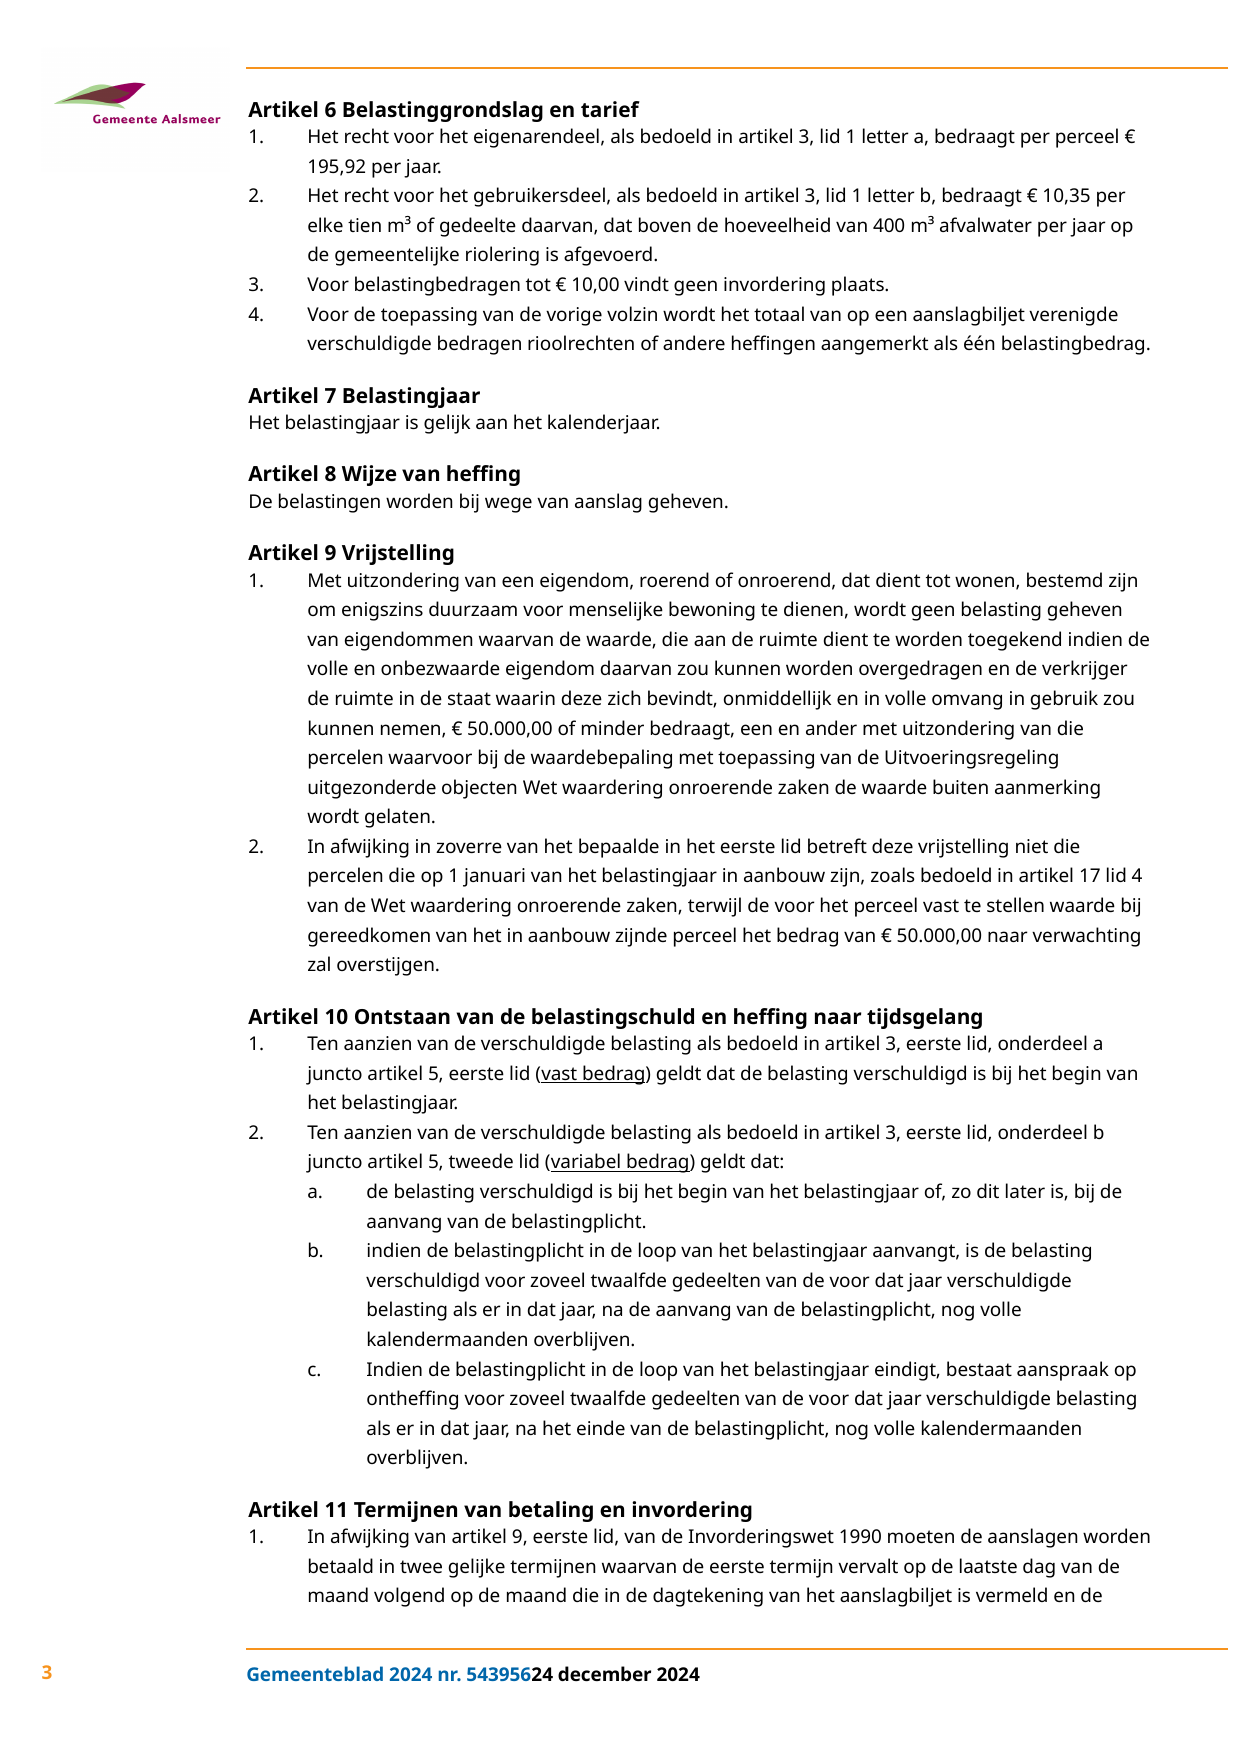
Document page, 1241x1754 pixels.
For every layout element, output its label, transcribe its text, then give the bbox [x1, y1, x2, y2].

text Artikel 9 Vrijstelling [248, 538, 1152, 567]
text Het belastingjaar is gelijk aan het kalenderjaar. [248, 409, 1152, 435]
list Met uitzondering van een eigendom, roerend of onroerend, dat dient tot wonen, bestemd zijn om enigszins duurzaam voor menselijke bewoning te dienen, wordt geen belasting geheven van eigendommen waarvan de waarde, die aan de ruimte dient te worden toegekend indien de volle en onbezwaarde eigendom daarvan zou kunnen worden overgedragen en de verkrijger de ruimte in de staat waarin deze zich bevindt, onmiddellijk en in volle omvang in gebruik zou kunnen nemen, € 50.000,00 of minder bedraagt, een en ander met uitzondering van die percelen waarvoor bij de waardebepaling met toepassing van de Uitvoeringsregeling uitgezonderde objecten Wet waardering onroerende zaken de waarde buiten aanmerking wordt gelaten. [248, 567, 1152, 829]
list Ten aanzien van de verschuldigde belasting als bedoeld in artikel 3, eerste lid, onderdeel b juncto artikel 5, tweede lid (variabel bedrag) geldt dat: [248, 1119, 1152, 1174]
text Artikel 10 Ontstaan van de belastingschuld en heffing naar tijdsgelang [248, 1002, 1152, 1030]
list Ten aanzien van de verschuldigde belasting als bedoeld in artikel 3, eerste lid, onderdeel a juncto artikel 5, eerste lid (vast bedrag) geldt dat de belasting verschuldigd is bij het begin van het belastingjaar. [248, 1030, 1152, 1115]
text De belastingen worden bij wege van aanslag geheven. [248, 488, 1152, 514]
list In afwijking van artikel 9, eerste lid, van de Invorderingswet 1990 moeten de aanslagen worden betaald in twee gelijke termijnen waarvan de eerste termijn vervalt op de laatste dag van de maand volgend op de maand die in de dagtekening van het aanslagbiljet is vermeld en de [248, 1523, 1152, 1608]
list Het recht voor het eigenarendeel, als bedoeld in artikel 3, lid 1 letter a, bedraagt per perceel € 195,92 per jaar. [248, 123, 1152, 178]
text Artikel 11 Termijnen van betaling en invordering [248, 1495, 1152, 1523]
text Artikel 7 Belastingjaar [248, 381, 1152, 409]
list de belasting verschuldigd is bij het begin van het belastingjaar of, zo dit later is, bij de aanvang van de belastingplicht. [307, 1178, 1152, 1233]
list In afwijking in zoverre van het bepaalde in het eerste lid betreft deze vrijstelling niet die percelen die op 1 januari van het belastingjaar in aanbouw zijn, zoals bedoeld in artikel 17 lid 4 van de Wet waardering onroerende zaken, terwijl de voor het perceel vast te stellen waarde bij gereedkomen van het in aanbouw zijnde perceel het bedrag van € 50.000,00 naar verwachting zal overstijgen. [248, 833, 1152, 977]
list indien de belastingplicht in de loop van het belastingjaar aanvangt, is de belasting verschuldigd voor zoveel twaalfde gedeelten van de voor dat jaar verschuldigde belasting als er in dat jaar, na de aanvang van de belastingplicht, nog volle kalendermaanden overblijven. [307, 1237, 1152, 1352]
list Het recht voor het gebruikersdeel, als bedoeld in artikel 3, lid 1 letter b, bedraagt € 10,35 per elke tien m³ of gedeelte daarvan, dat boven de hoeveelheid van 400 m³ afvalwater per jaar op de gemeentelijke riolering is afgevoerd. [248, 182, 1152, 267]
text Artikel 6 Belastinggrondslag en tarief [248, 95, 1152, 123]
text Artikel 8 Wijze van heffing [248, 459, 1152, 488]
list Indien de belastingplicht in de loop van het belastingjaar eindigt, bestaat aanspraak op ontheffing voor zoveel twaalfde gedeelten van de voor dat jaar verschuldigde belasting als er in dat jaar, na het einde van de belastingplicht, nog volle kalendermaanden overblijven. [307, 1356, 1152, 1470]
list Voor de toepassing van de vorige volzin wordt het totaal van op een aanslagbiljet verenigde verschuldigde bedragen rioolrechten of andere heffingen aangemerkt als één belastingbedrag. [248, 301, 1152, 356]
picture [41, 47, 231, 172]
list Voor belastingbedragen tot € 10,00 vindt geen invordering plaats. [248, 271, 1152, 297]
